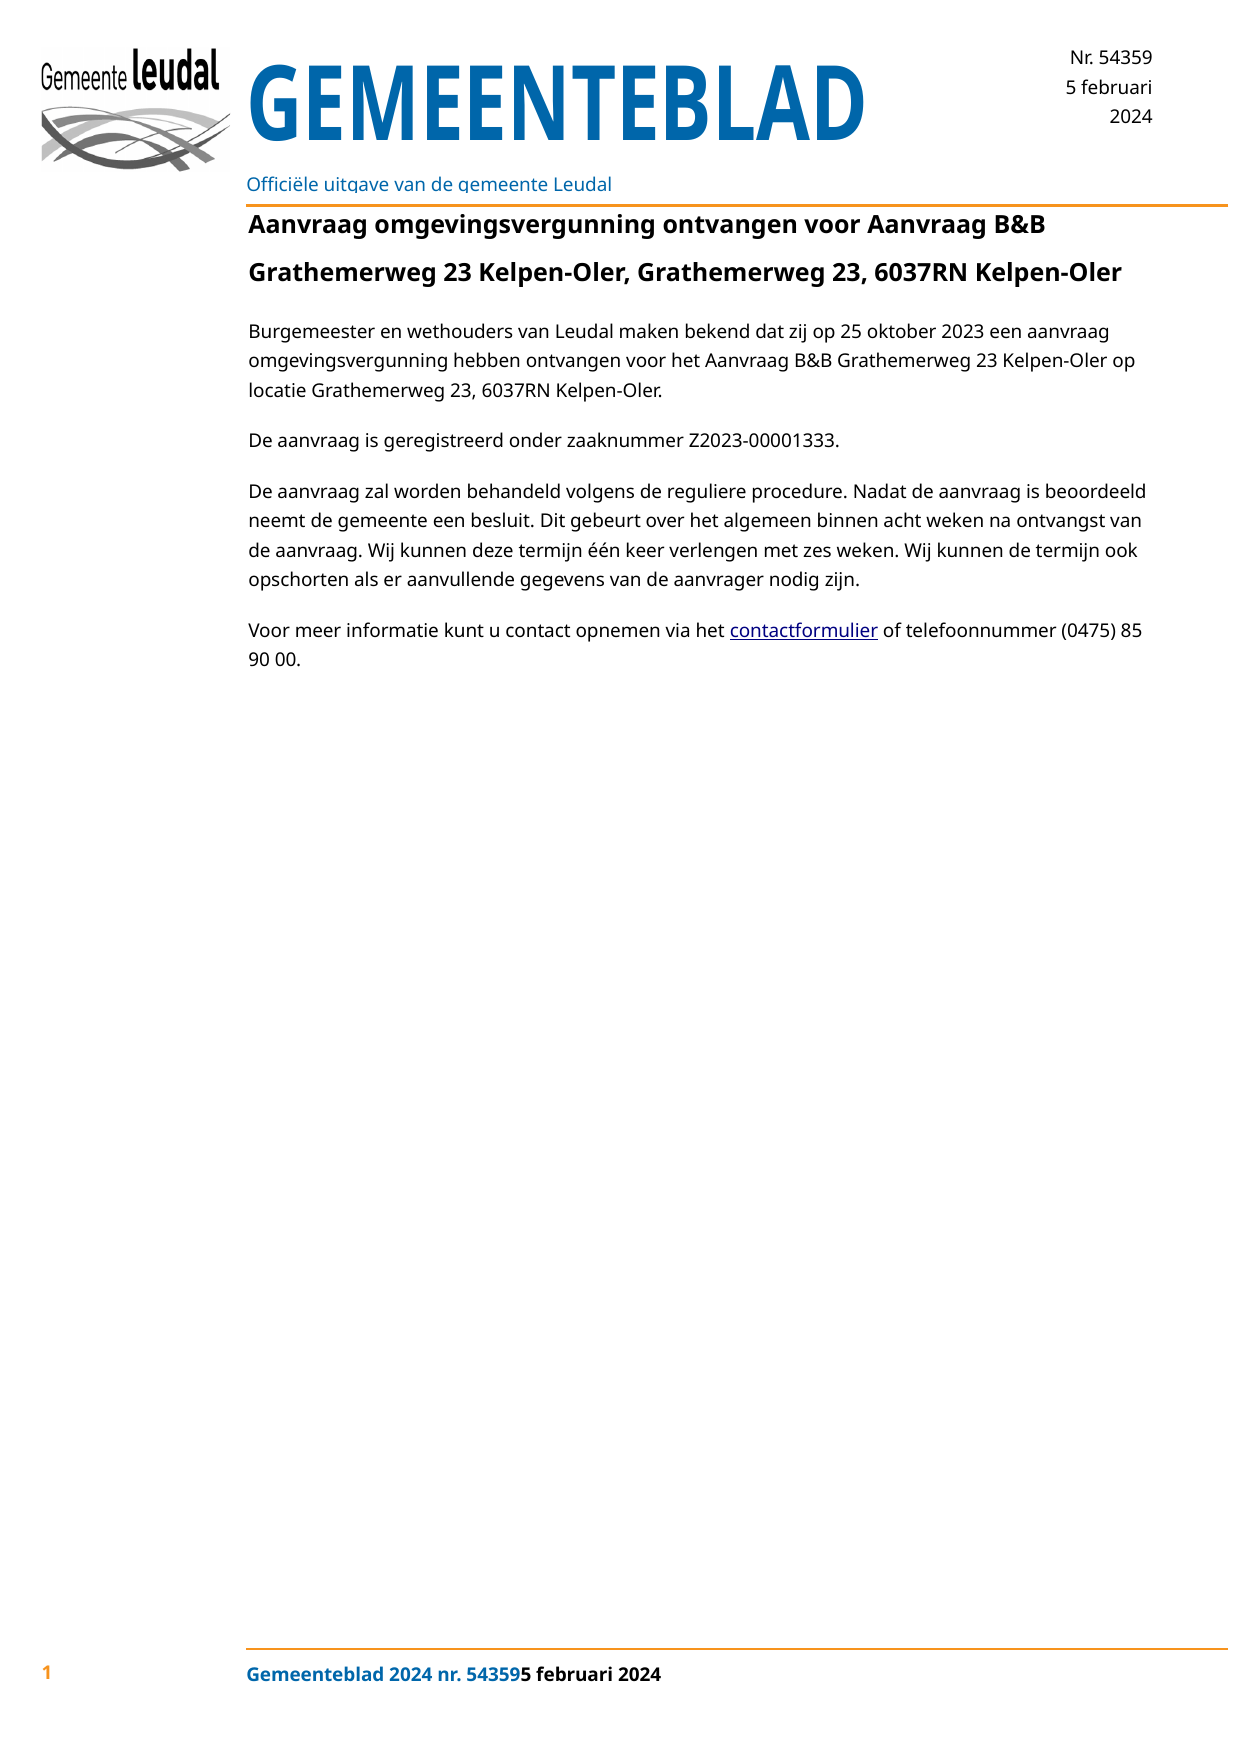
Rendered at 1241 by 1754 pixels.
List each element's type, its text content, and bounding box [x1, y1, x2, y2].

text De aanvraag is geregistreerd onder zaaknummer Z2023-00001333. [248, 427, 1152, 453]
text Voor meer informatie kunt u contact opnemen via het contactformulier of telefoonnummer (0475) 85 90 00. [248, 617, 1152, 672]
picture [41, 47, 231, 172]
text Aanvraag omgevingsvergunning ontvangen voor Aanvraag B&B Grathemerweg 23 Kelpen-Oler, Grathemerweg 23, 6037RN Kelpen-Oler [248, 207, 1152, 288]
text Burgemeester en wethouders van Leudal maken bekend dat zij op 25 oktober 2023 een aanvraag omgevingsvergunning hebben ontvangen voor het Aanvraag B&B Grathemerweg 23 Kelpen-Oler op locatie Grathemerweg 23, 6037RN Kelpen-Oler. [248, 318, 1152, 403]
text De aanvraag zal worden behandeld volgens de reguliere procedure. Nadat de aanvraag is beoordeeld neemt de gemeente een besluit. Dit gebeurt over het algemeen binnen acht weken na ontvangst van de aanvraag. Wij kunnen deze termijn één keer verlengen met zes weken. Wij kunnen de termijn ook opschorten als er aanvullende gegevens van de aanvrager nodig zijn. [248, 478, 1152, 592]
